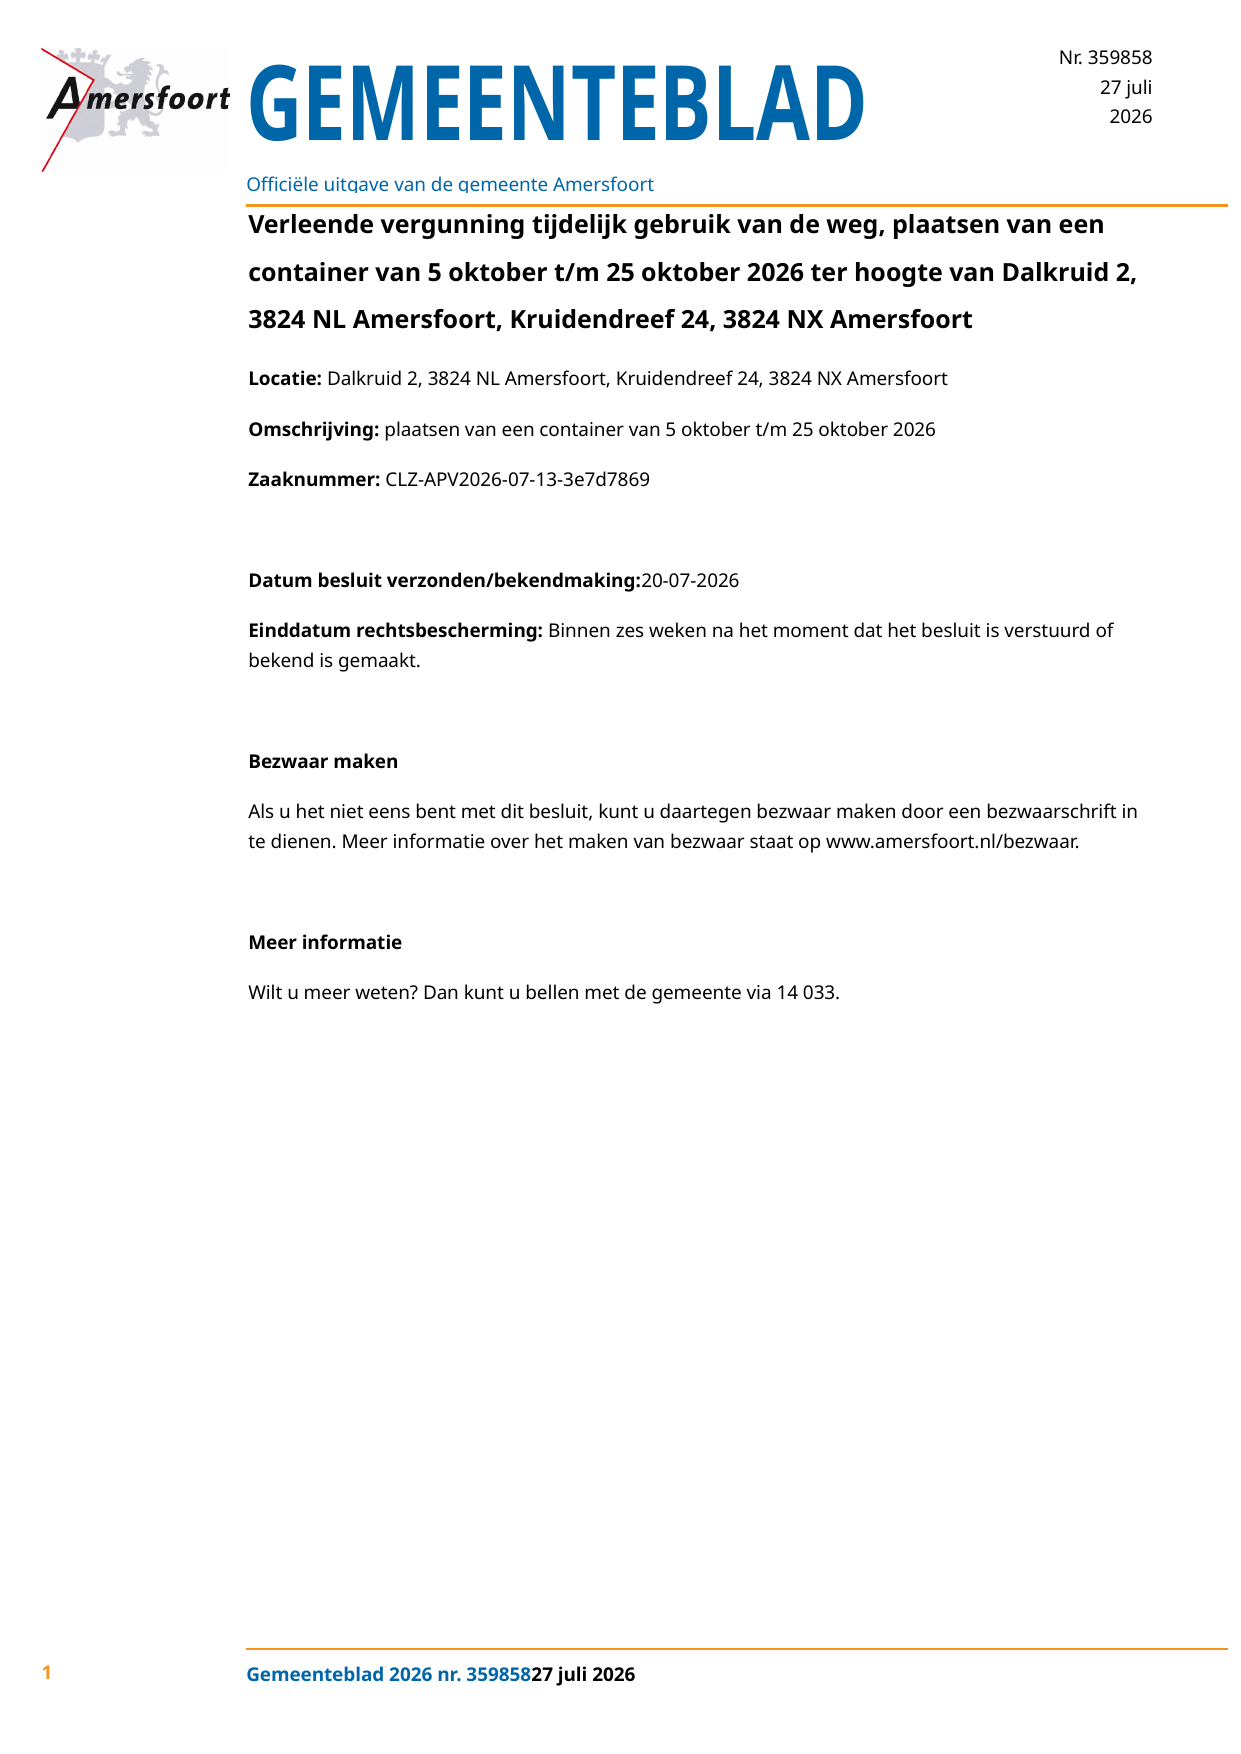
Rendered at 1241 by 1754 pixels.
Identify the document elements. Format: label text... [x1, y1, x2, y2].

text Einddatum rechtsbescherming: Binnen zes weken na het moment dat het besluit is verstuurd of bekend is gemaakt. [248, 618, 1152, 673]
text Wilt u meer weten? Dan kunt u bellen met de gemeente via 14 033. [248, 979, 1152, 1005]
text Als u het niet eens bent met dit besluit, kunt u daartegen bezwaar maken door een bezwaarschrift in te dienen. Meer informatie over het maken van bezwaar staat op www.amersfoort.nl/bezwaar. [248, 798, 1152, 854]
text Zaaknummer: CLZ-APV2026-07-13-3e7d7869 [248, 466, 1152, 492]
text Verleende vergunning tijdelijk gebruik van de weg, plaatsen van een container van 5 oktober t/m 25 oktober 2026 ter hoogte van Dalkruid 2, 3824 NL Amersfoort, Kruidendreef 24, 3824 NX Amersfoort [248, 207, 1152, 336]
text Meer informatie [248, 929, 1152, 954]
text Datum besluit verzonden/bekendmaking:20-07-2026 [248, 567, 1152, 593]
text Omschrijving: plaatsen van een container van 5 oktober t/m 25 oktober 2026 [248, 416, 1152, 442]
picture [41, 47, 231, 172]
text Locatie: Dalkruid 2, 3824 NL Amersfoort, Kruidendreef 24, 3824 NX Amersfoort [248, 366, 1152, 391]
text Bezwaar maken [248, 748, 1152, 774]
